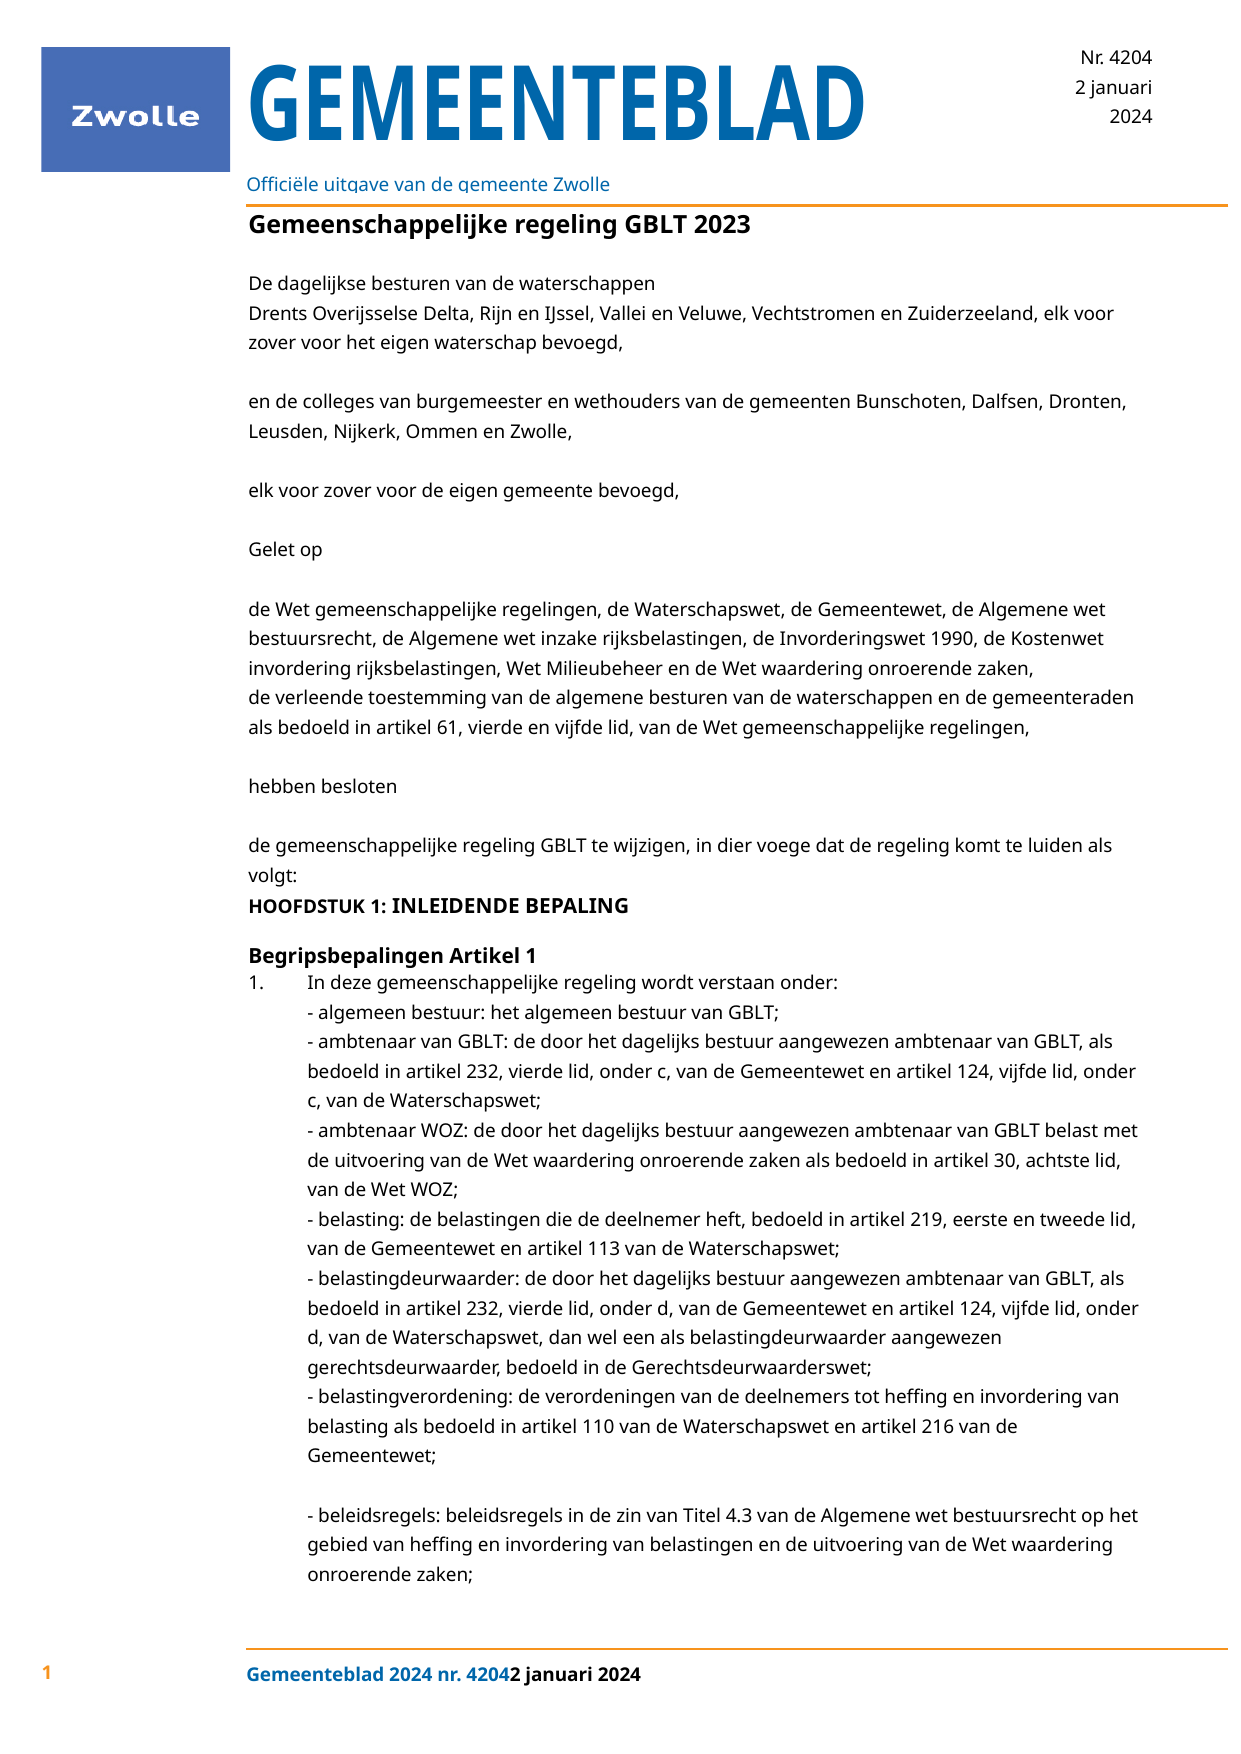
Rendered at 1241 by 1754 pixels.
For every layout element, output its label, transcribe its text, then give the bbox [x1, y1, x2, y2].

text elk voor zover voor de eigen gemeente bevoegd, [248, 477, 1152, 503]
text de gemeenschappelijke regeling GBLT te wijzigen, in dier voege dat de regeling komt te luiden als volgt: [248, 832, 1152, 888]
text Begripsbepalingen Artikel 1 [248, 941, 1152, 969]
text HOOFDSTUK 1: INLEIDENDE BEPALING [248, 892, 1152, 920]
list In deze gemeenschappelijke regeling wordt verstaan onder: [248, 969, 1152, 995]
list - beleidsregels: beleidsregels in de zin van Titel 4.3 van de Algemene wet bestuursrecht op het gebied van heffing en invordering van belastingen en de uitvoering van de Wet waardering onroerende zaken; [248, 1502, 1152, 1587]
text de verleende toestemming van de algemene besturen van de waterschappen en de gemeenteraden als bedoeld in artikel 61, vierde en vijfde lid, van de Wet gemeenschappelijke regelingen, [248, 684, 1152, 740]
text Drents Overijsselse Delta, Rijn en IJssel, Vallei en Veluwe, Vechtstromen en Zuiderzeeland, elk voor zover voor het eigen waterschap bevoegd, [248, 300, 1152, 355]
text De dagelijkse besturen van de waterschappen [248, 270, 1152, 296]
list - ambtenaar van GBLT: de door het dagelijks bestuur aangewezen ambtenaar van GBLT, als bedoeld in artikel 232, vierde lid, onder c, van de Gemeentewet en artikel 124, vijfde lid, onder c, van de Waterschapswet; [248, 1028, 1152, 1113]
list - belastingdeurwaarder: de door het dagelijks bestuur aangewezen ambtenaar van GBLT, als bedoeld in artikel 232, vierde lid, onder d, van de Gemeentewet en artikel 124, vijfde lid, onder d, van de Waterschapswet, dan wel een als belastingdeurwaarder aangewezen gerechtsdeurwaarder, bedoeld in de Gerechtsdeurwaarderswet; [248, 1265, 1152, 1379]
list - belastingverordening: de verordeningen van de deelnemers tot heffing en invordering van belasting als bedoeld in artikel 110 van de Waterschapswet en artikel 216 van de Gemeentewet; [248, 1383, 1152, 1468]
text Gelet op [248, 537, 1152, 562]
text hebben besloten [248, 773, 1152, 799]
list - algemeen bestuur: het algemeen bestuur van GBLT; [248, 999, 1152, 1024]
text Gemeenschappelijke regeling GBLT 2023 [248, 207, 1152, 241]
list - belasting: de belastingen die de deelnemer heft, bedoeld in artikel 219, eerste en tweede lid, van de Gemeentewet en artikel 113 van de Waterschapswet; [248, 1206, 1152, 1261]
picture [41, 47, 231, 172]
text de Wet gemeenschappelijke regelingen, de Waterschapswet, de Gemeentewet, de Algemene wet bestuursrecht, de Algemene wet inzake rijksbelastingen, de Invorderingswet 1990, de Kostenwet invordering rijksbelastingen, Wet Milieubeheer en de Wet waardering onroerende zaken, [248, 596, 1152, 681]
list - ambtenaar WOZ: de door het dagelijks bestuur aangewezen ambtenaar van GBLT belast met de uitvoering van de Wet waardering onroerende zaken als bedoeld in artikel 30, achtste lid, van de Wet WOZ; [248, 1117, 1152, 1202]
text en de colleges van burgemeester en wethouders van de gemeenten Bunschoten, Dalfsen, Dronten, Leusden, Nijkerk, Ommen en Zwolle, [248, 389, 1152, 444]
